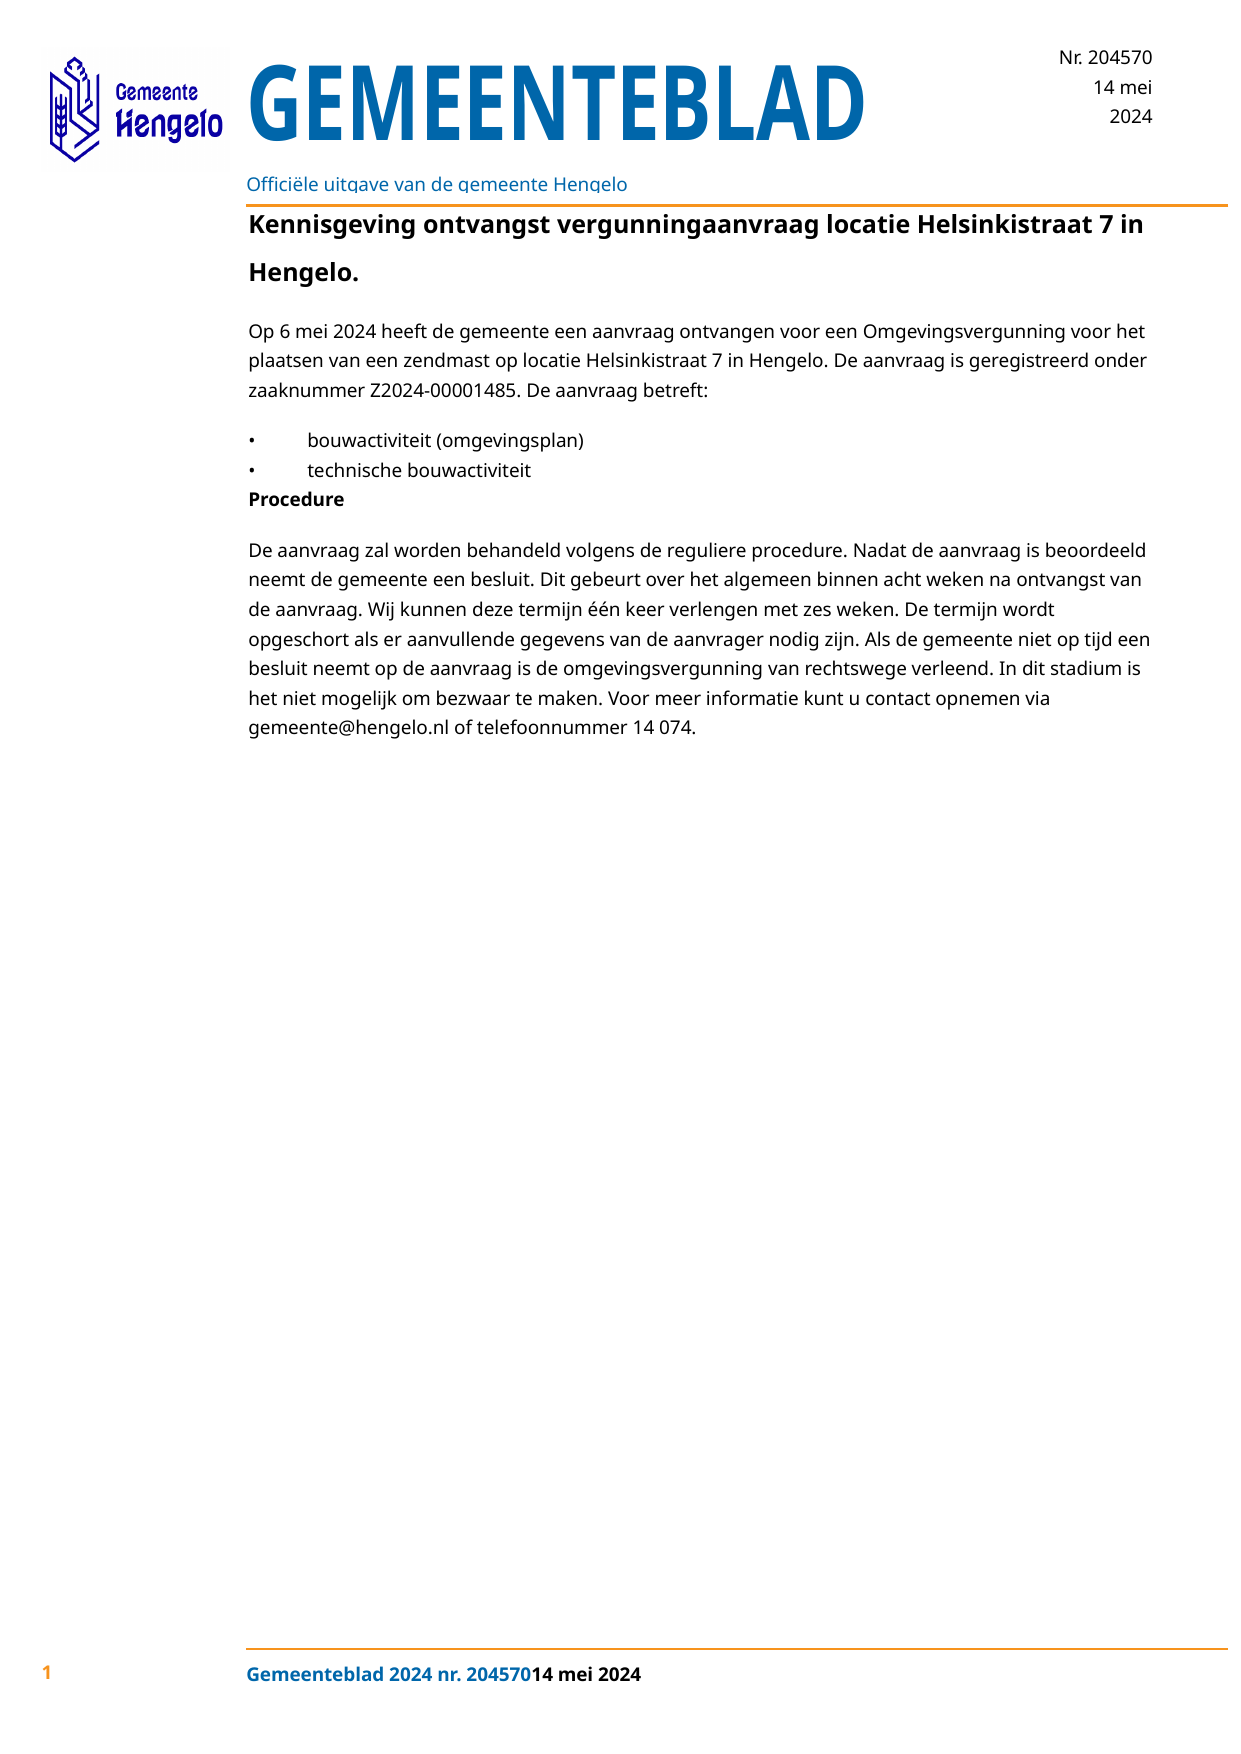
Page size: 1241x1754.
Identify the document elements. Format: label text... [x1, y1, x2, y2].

text Procedure [248, 487, 1152, 512]
list bouwactiviteit (omgevingsplan) [248, 427, 1152, 453]
picture [41, 47, 231, 172]
list technische bouwactiviteit [248, 457, 1152, 483]
text Kennisgeving ontvangst vergunningaanvraag locatie Helsinkistraat 7 in Hengelo. [248, 207, 1152, 288]
text De aanvraag zal worden behandeld volgens de reguliere procedure. Nadat de aanvraag is beoordeeld neemt de gemeente een besluit. Dit gebeurt over het algemeen binnen acht weken na ontvangst van de aanvraag. Wij kunnen deze termijn één keer verlengen met zes weken. De termijn wordt opgeschort als er aanvullende gegevens van de aanvrager nodig zijn. Als de gemeente niet op tijd een besluit neemt op de aanvraag is de omgevingsvergunning van rechtswege verleend. In dit stadium is het niet mogelijk om bezwaar te maken. Voor meer informatie kunt u contact opnemen via gemeente@hengelo.nl of telefoonnummer 14 074. [248, 537, 1152, 740]
text Op 6 mei 2024 heeft de gemeente een aanvraag ontvangen voor een Omgevingsvergunning voor het plaatsen van een zendmast op locatie Helsinkistraat 7 in Hengelo. De aanvraag is geregistreerd onder zaaknummer Z2024-00001485. De aanvraag betreft: [248, 318, 1152, 403]
